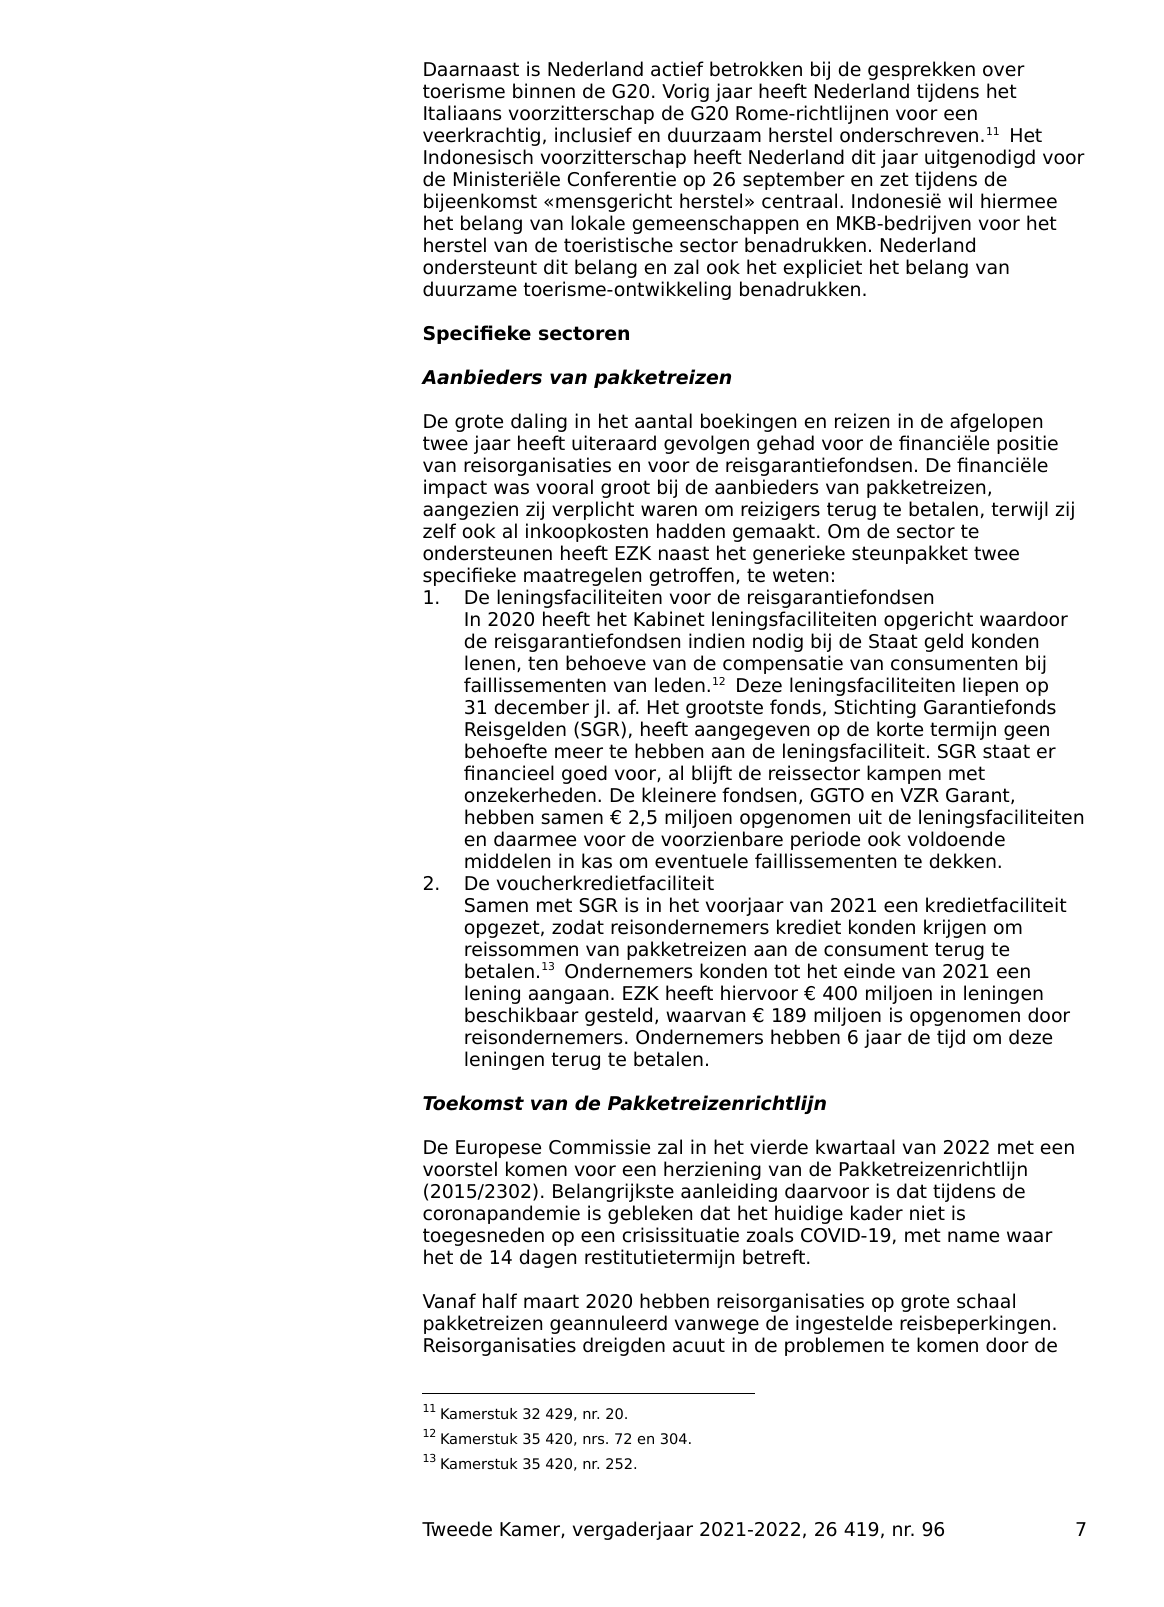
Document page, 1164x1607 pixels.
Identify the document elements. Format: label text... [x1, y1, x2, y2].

text Kamerstuk 32 429, nr. 20. [422, 1402, 1087, 1424]
subtitle Aanbieders van pakketreizen [422, 367, 1087, 389]
text De Europese Commissie zal in het vierde kwartaal van 2022 met een voorstel komen voor een herziening van de Pakketreizenrichtlijn (2015/2302). Belangrijkste aanleiding daarvoor is dat tijdens de coronapandemie is gebleken dat het huidige kader niet is toegesneden op een crisissituatie zoals COVID-19, met name waar het de 14 dagen restitutietermijn betreft. [422, 1137, 1087, 1269]
text Daarnaast is Nederland actief betrokken bij de gesprekken over toerisme binnen de G20. Vorig jaar heeft Nederland tijdens het Italiaans voorzitterschap de G20 Rome-richtlijnen voor een veerkrachtig, inclusief en duurzaam herstel onderschreven. Het Indonesisch voorzitterschap heeft Nederland dit jaar uitgenodigd voor de Ministeriële Conferentie op 26 september en zet tijdens de bijeenkomst «mensgericht herstel» centraal. Indonesië wil hiermee het belang van lokale gemeenschappen en MKB-bedrijven voor het herstel van de toeristische sector benadrukken. Nederland ondersteunt dit belang en zal ook het expliciet het belang van duurzame toerisme-ontwikkeling benadrukken. [422, 59, 1087, 301]
text Vanaf half maart 2020 hebben reisorganisaties op grote schaal pakketreizen geannuleerd vanwege de ingestelde reisbeperkingen. Reisorganisaties dreigden acuut in de problemen te komen door de [422, 1291, 1087, 1357]
text 2. De voucherkredietfaciliteit [422, 873, 1087, 895]
text Samen met SGR is in het voorjaar van 2021 een kredietfaciliteit opgezet, zodat reisondernemers krediet konden krijgen om reissommen van pakketreizen aan de consument terug te betalen. Ondernemers konden tot het einde van 2021 een lening aangaan. EZK heeft hiervoor € 400 miljoen in leningen beschikbaar gesteld, waarvan € 189 miljoen is opgenomen door reisondernemers. Ondernemers hebben 6 jaar de tijd om deze leningen terug te betalen. [464, 895, 1087, 1071]
subtitle Toekomst van de Pakketreizenrichtlijn [422, 1093, 1087, 1115]
text Kamerstuk 35 420, nrs. 72 en 304. [422, 1427, 1087, 1449]
text Kamerstuk 35 420, nr. 252. [422, 1452, 1087, 1474]
subtitle Specifieke sectoren [422, 323, 1087, 345]
text In 2020 heeft het Kabinet leningsfaciliteiten opgericht waardoor de reisgarantiefondsen indien nodig bij de Staat geld konden lenen, ten behoeve van de compensatie van consumenten bij faillissementen van leden. Deze leningsfaciliteiten liepen op 31 december jl. af. Het grootste fonds, Stichting Garantiefonds Reisgelden (SGR), heeft aangegeven op de korte termijn geen behoefte meer te hebben aan de leningsfaciliteit. SGR staat er financieel goed voor, al blijft de reissector kampen met onzekerheden. De kleinere fondsen, GGTO en VZR Garant, hebben samen € 2,5 miljoen opgenomen uit de leningsfaciliteiten en daarmee voor de voorzienbare periode ook voldoende middelen in kas om eventuele faillissementen te dekken. [464, 609, 1087, 873]
text De grote daling in het aantal boekingen en reizen in de afgelopen twee jaar heeft uiteraard gevolgen gehad voor de financiële positie van reisorganisaties en voor de reisgarantiefondsen. De financiële impact was vooral groot bij de aanbieders van pakketreizen, aangezien zij verplicht waren om reizigers terug te betalen, terwijl zij zelf ook al inkoopkosten hadden gemaakt. Om de sector te ondersteunen heeft EZK naast het generieke steunpakket twee specifieke maatregelen getroffen, te weten: [422, 411, 1087, 587]
text 1. De leningsfaciliteiten voor de reisgarantiefondsen [422, 587, 1087, 609]
